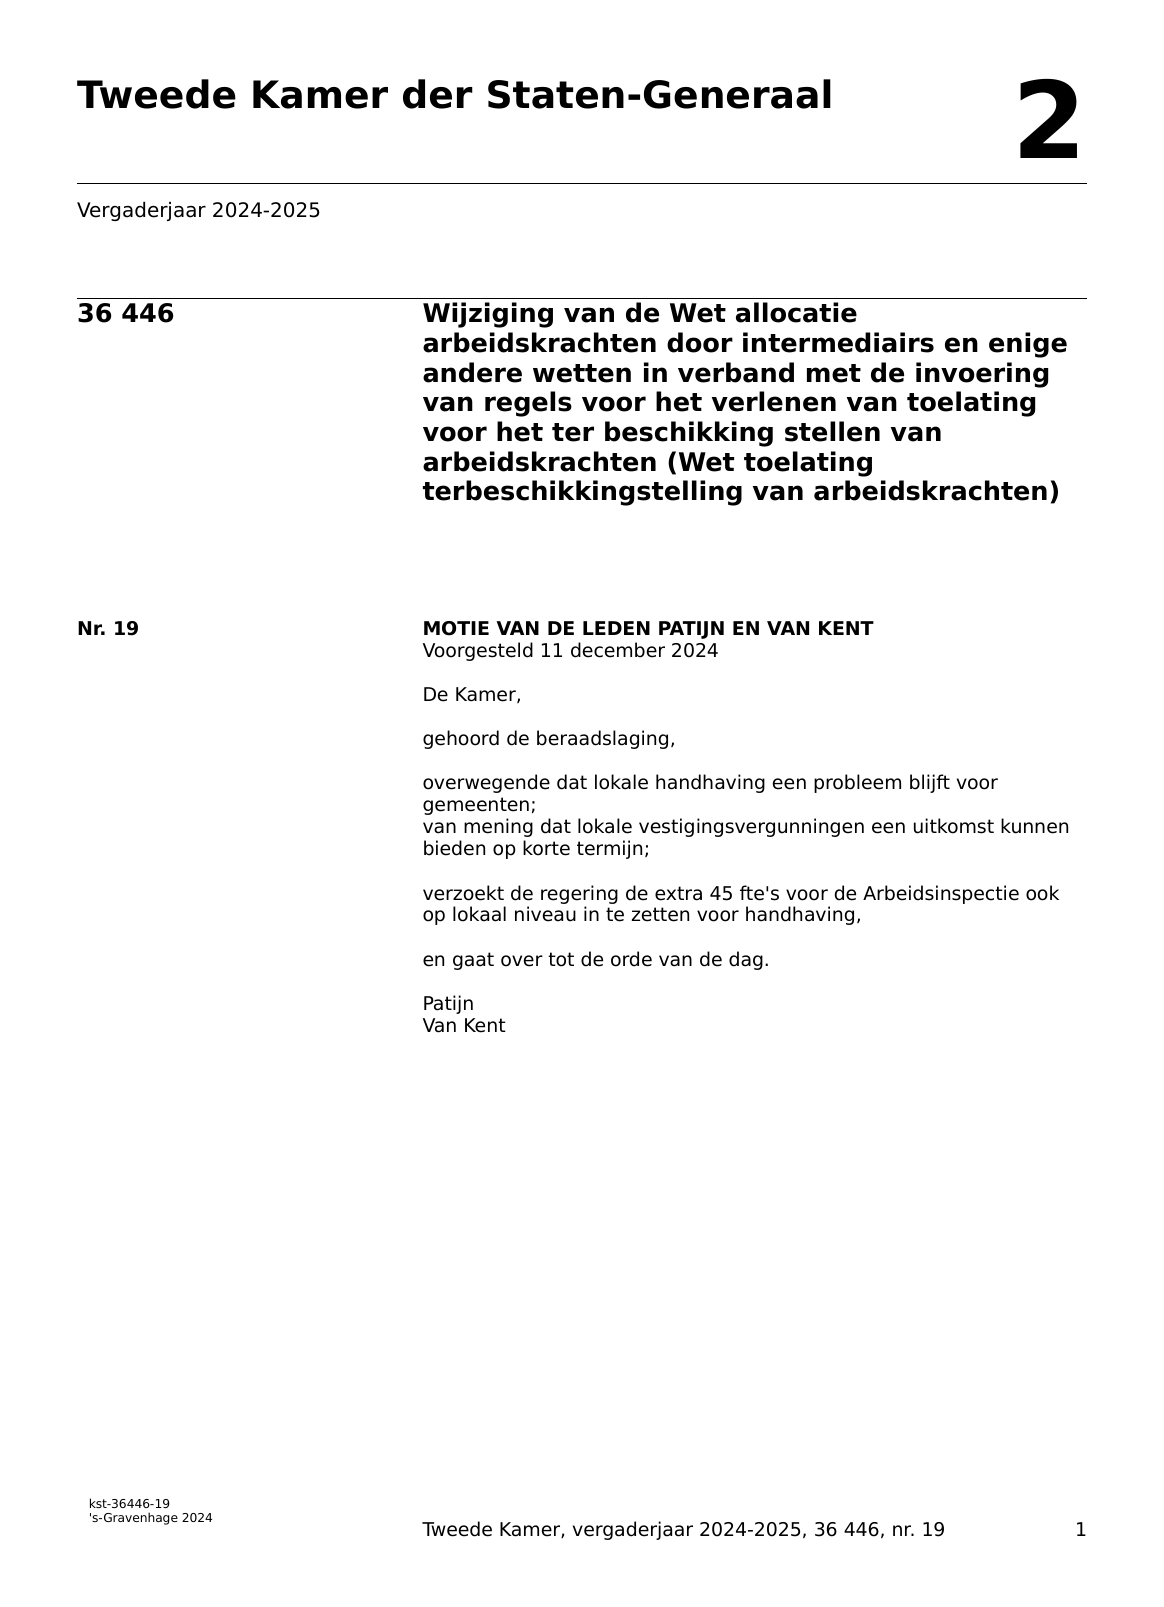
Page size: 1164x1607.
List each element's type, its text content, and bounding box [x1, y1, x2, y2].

text Patijn [422, 993, 1087, 1015]
text De Kamer, [422, 684, 1087, 706]
text kst-36446-19 [88, 1497, 323, 1511]
text en gaat over tot de orde van de dag. [422, 948, 1087, 971]
text Voorgesteld 11 december 2024 [422, 640, 1087, 662]
text verzoekt de regering de extra 45 fte's voor de Arbeidsinspectie ook op lokaal niveau in te zetten voor handhaving, [422, 882, 1087, 926]
subtitle 36 446 Wijziging van de Wet allocatie arbeidskrachten door intermediairs en enige andere wetten in verband met de invoering van regels voor het verlenen van toelating voor het ter beschikking stellen van arbeidskrachten (Wet toelating terbeschikkingstelling van arbeidskrachten) [77, 299, 1087, 507]
text 's-Gravenhage 2024 [88, 1511, 323, 1525]
table_cell Vergaderjaar 2024-2025 [77, 184, 1087, 298]
text van mening dat lokale vestigingsvergunningen een uitkomst kunnen bieden op korte termijn; [422, 816, 1087, 860]
text gehoord de beraadslaging, [422, 728, 1087, 750]
table_header Tweede Kamer der Staten-Generaal [77, 59, 886, 183]
subtitle Nr. 19 MOTIE VAN DE LEDEN PATIJN EN VAN KENT [77, 618, 1087, 640]
text overwegende dat lokale handhaving een probleem blijft voor gemeenten; [422, 772, 1087, 816]
table_header 2 [886, 59, 1087, 183]
text Van Kent [422, 1015, 1087, 1037]
